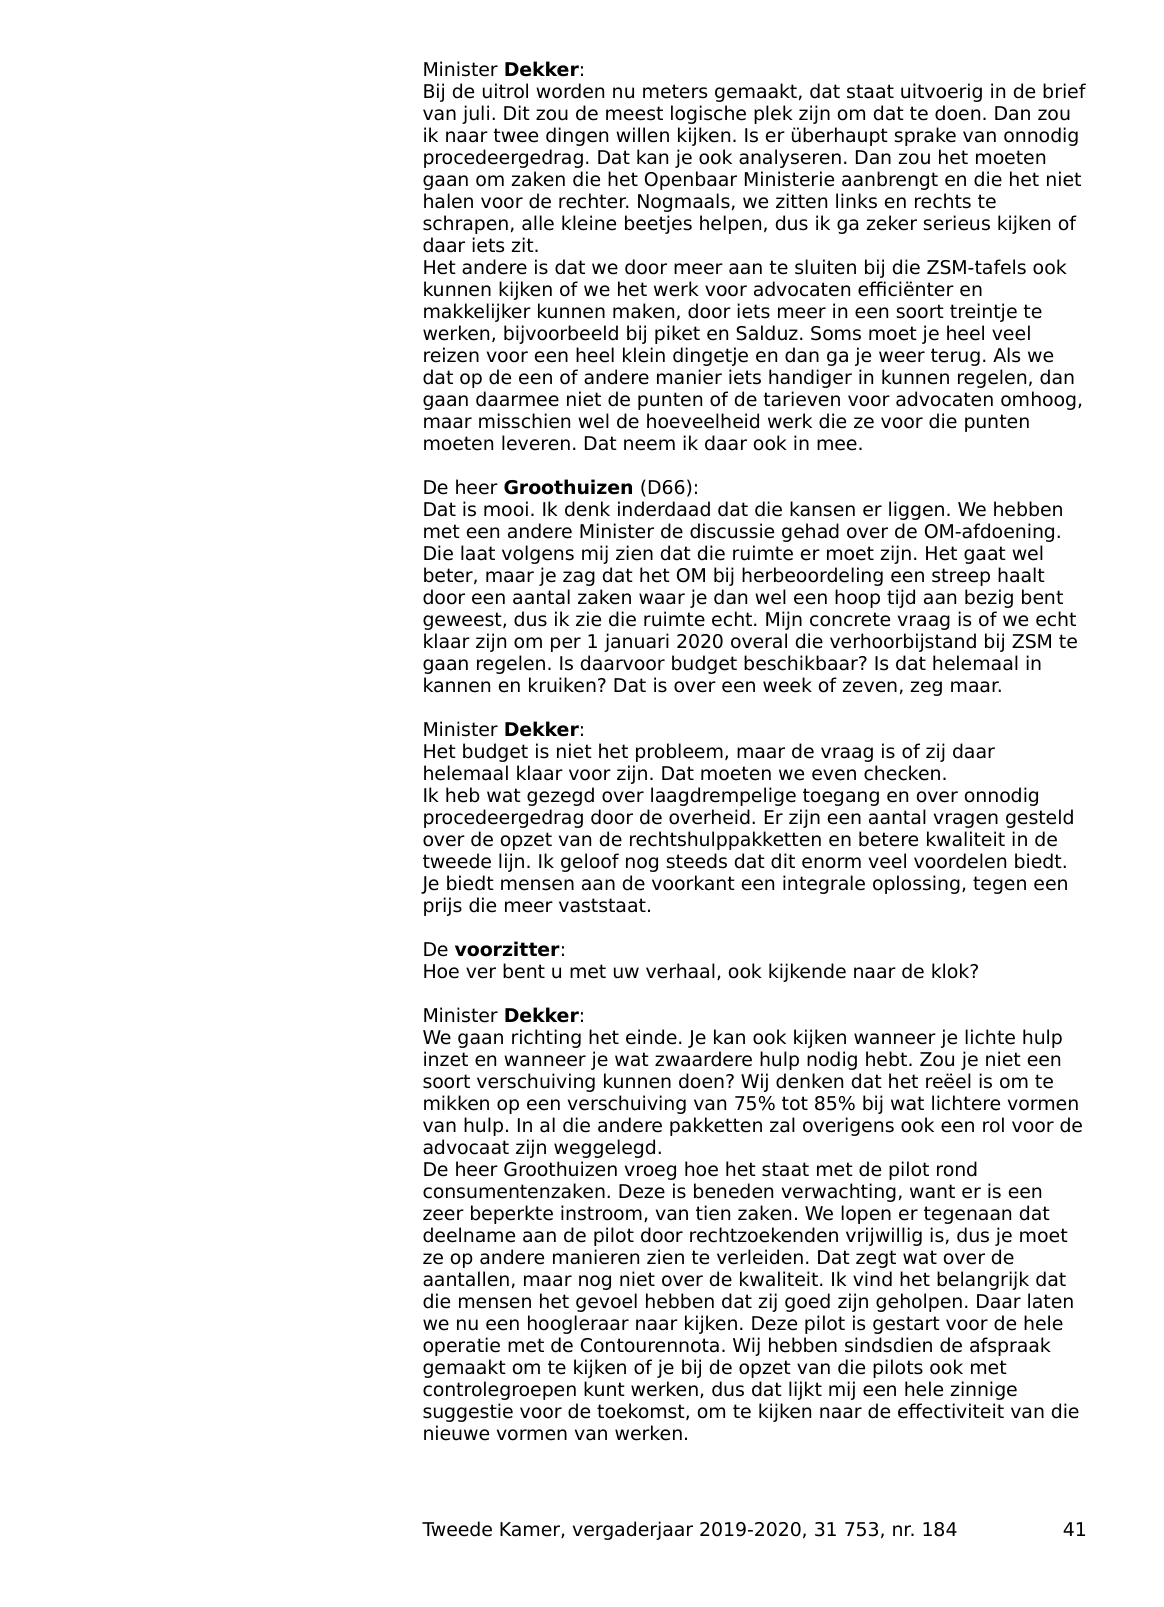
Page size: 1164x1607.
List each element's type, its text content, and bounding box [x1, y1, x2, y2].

text De heer Groothuizen (D66): [422, 477, 1087, 499]
text De voorzitter: [422, 939, 1087, 961]
text Minister Dekker: [422, 59, 1087, 81]
text Het budget is niet het probleem, maar de vraag is of zij daar helemaal klaar voor zijn. Dat moeten we even checken. [422, 741, 1087, 785]
text We gaan richting het einde. Je kan ook kijken wanneer je lichte hulp inzet en wanneer je wat zwaardere hulp nodig hebt. Zou je niet een soort verschuiving kunnen doen? Wij denken dat het reëel is om te mikken op een verschuiving van 75% tot 85% bij wat lichtere vormen van hulp. In al die andere pakketten zal overigens ook een rol voor de advocaat zijn weggelegd. [422, 1027, 1087, 1159]
text Het andere is dat we door meer aan te sluiten bij die ZSM-tafels ook kunnen kijken of we het werk voor advocaten efficiënter en makkelijker kunnen maken, door iets meer in een soort treintje te werken, bijvoorbeeld bij piket en Salduz. Soms moet je heel veel reizen voor een heel klein dingetje en dan ga je weer terug. Als we dat op de een of andere manier iets handiger in kunnen regelen, dan gaan daarmee niet de punten of de tarieven voor advocaten omhoog, maar misschien wel de hoeveelheid werk die ze voor die punten moeten leveren. Dat neem ik daar ook in mee. [422, 257, 1087, 455]
text Minister Dekker: [422, 719, 1087, 741]
text Hoe ver bent u met uw verhaal, ook kijkende naar de klok? [422, 961, 1087, 983]
text Ik heb wat gezegd over laagdrempelige toegang en over onnodig procedeergedrag door de overheid. Er zijn een aantal vragen gesteld over de opzet van de rechtshulppakketten en betere kwaliteit in de tweede lijn. Ik geloof nog steeds dat dit enorm veel voordelen biedt. Je biedt mensen aan de voorkant een integrale oplossing, tegen een prijs die meer vaststaat. [422, 785, 1087, 917]
text Bij de uitrol worden nu meters gemaakt, dat staat uitvoerig in de brief van juli. Dit zou de meest logische plek zijn om dat te doen. Dan zou ik naar twee dingen willen kijken. Is er überhaupt sprake van onnodig procedeergedrag. Dat kan je ook analyseren. Dan zou het moeten gaan om zaken die het Openbaar Ministerie aanbrengt en die het niet halen voor de rechter. Nogmaals, we zitten links en rechts te schrapen, alle kleine beetjes helpen, dus ik ga zeker serieus kijken of daar iets zit. [422, 81, 1087, 257]
text De heer Groothuizen vroeg hoe het staat met de pilot rond consumentenzaken. Deze is beneden verwachting, want er is een zeer beperkte instroom, van tien zaken. We lopen er tegenaan dat deelname aan de pilot door rechtzoekenden vrijwillig is, dus je moet ze op andere manieren zien te verleiden. Dat zegt wat over de aantallen, maar nog niet over de kwaliteit. Ik vind het belangrijk dat die mensen het gevoel hebben dat zij goed zijn geholpen. Daar laten we nu een hoogleraar naar kijken. Deze pilot is gestart voor de hele operatie met de Contourennota. Wij hebben sindsdien de afspraak gemaakt om te kijken of je bij de opzet van die pilots ook met controlegroepen kunt werken, dus dat lijkt mij een hele zinnige suggestie voor de toekomst, om te kijken naar de effectiviteit van die nieuwe vormen van werken. [422, 1159, 1087, 1444]
text Minister Dekker: [422, 1005, 1087, 1027]
text Dat is mooi. Ik denk inderdaad dat die kansen er liggen. We hebben met een andere Minister de discussie gehad over de OM-afdoening. Die laat volgens mij zien dat die ruimte er moet zijn. Het gaat wel beter, maar je zag dat het OM bij herbeoordeling een streep haalt door een aantal zaken waar je dan wel een hoop tijd aan bezig bent geweest, dus ik zie die ruimte echt. Mijn concrete vraag is of we echt klaar zijn om per 1 januari 2020 overal die verhoorbijstand bij ZSM te gaan regelen. Is daarvoor budget beschikbaar? Is dat helemaal in kannen en kruiken? Dat is over een week of zeven, zeg maar. [422, 499, 1087, 697]
